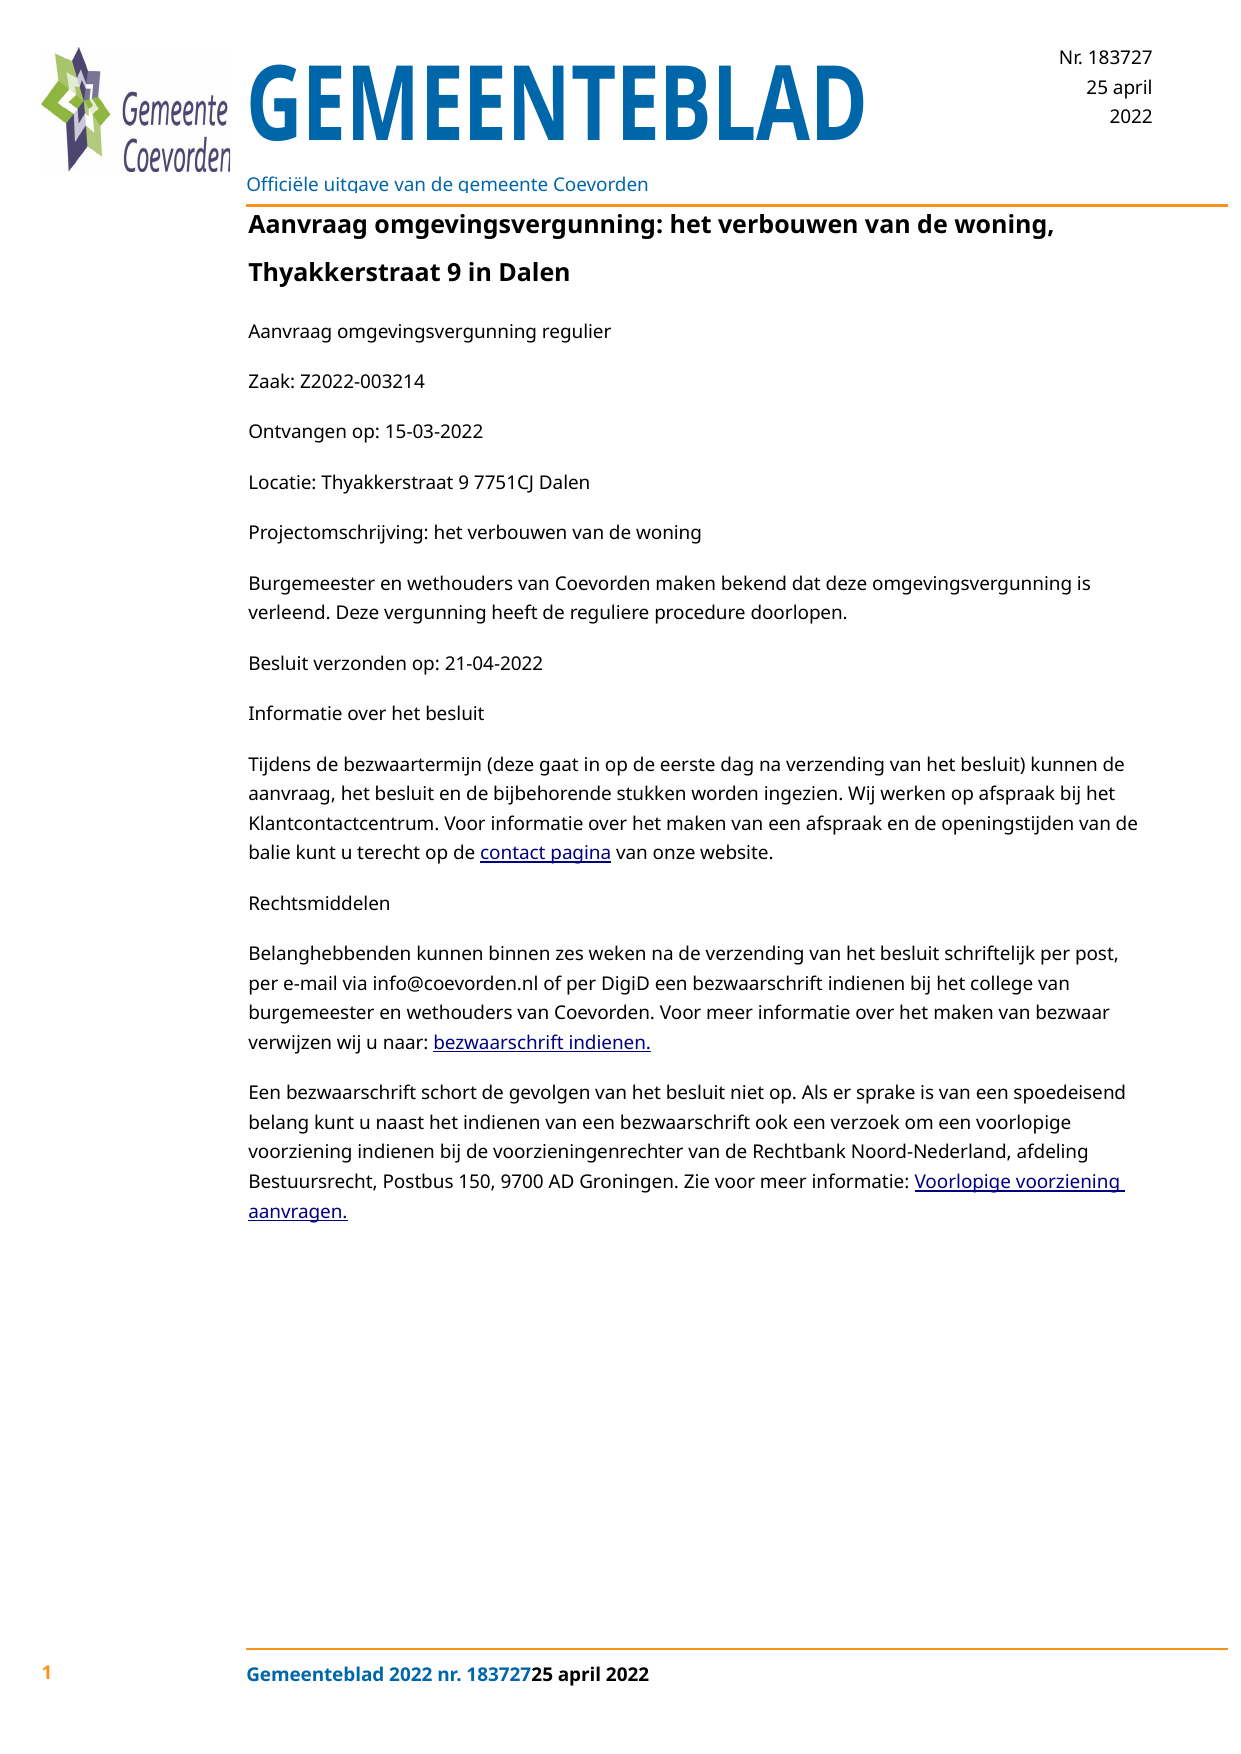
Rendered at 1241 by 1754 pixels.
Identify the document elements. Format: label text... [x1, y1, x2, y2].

text Zaak: Z2022-003214 [248, 368, 1152, 394]
text Tijdens de bezwaartermijn (deze gaat in op de eerste dag na verzending van het besluit) kunnen de aanvraag, het besluit en de bijbehorende stukken worden ingezien. Wij werken op afspraak bij het Klantcontactcentrum. Voor informatie over het maken van een afspraak en de openingstijden van de balie kunt u terecht op de contact pagina van onze website. [248, 751, 1152, 865]
text Aanvraag omgevingsvergunning regulier [248, 318, 1152, 344]
text Besluit verzonden op: 21-04-2022 [248, 650, 1152, 676]
text Burgemeester en wethouders van Coevorden maken bekend dat deze omgevingsvergunning is verleend. Deze vergunning heeft de reguliere procedure doorlopen. [248, 570, 1152, 625]
text Ontvangen op: 15-03-2022 [248, 419, 1152, 444]
text Rechtsmiddelen [248, 890, 1152, 916]
picture [41, 47, 231, 172]
text Projectomschrijving: het verbouwen van de woning [248, 519, 1152, 545]
text Locatie: Thyakkerstraat 9 7751CJ Dalen [248, 469, 1152, 495]
text Informatie over het besluit [248, 700, 1152, 726]
text Belanghebbenden kunnen binnen zes weken na de verzending van het besluit schriftelijk per post, per e-mail via info@coevorden.nl of per DigiD een bezwaarschrift indienen bij het college van burgemeester en wethouders van Coevorden. Voor meer informatie over het maken van bezwaar verwijzen wij u naar: bezwaarschrift indienen. [248, 940, 1152, 1055]
text Een bezwaarschrift schort de gevolgen van het besluit niet op. Als er sprake is van een spoedeisend belang kunt u naast het indienen van een bezwaarschrift ook een verzoek om een voorlopige voorziening indienen bij de voorzieningenrechter van de Rechtbank Noord-Nederland, afdeling Bestuursrecht, Postbus 150, 9700 AD Groningen. Zie voor meer informatie: Voorlopige voorziening aanvragen. [248, 1079, 1152, 1224]
text Aanvraag omgevingsvergunning: het verbouwen van de woning, Thyakkerstraat 9 in Dalen [248, 207, 1152, 288]
